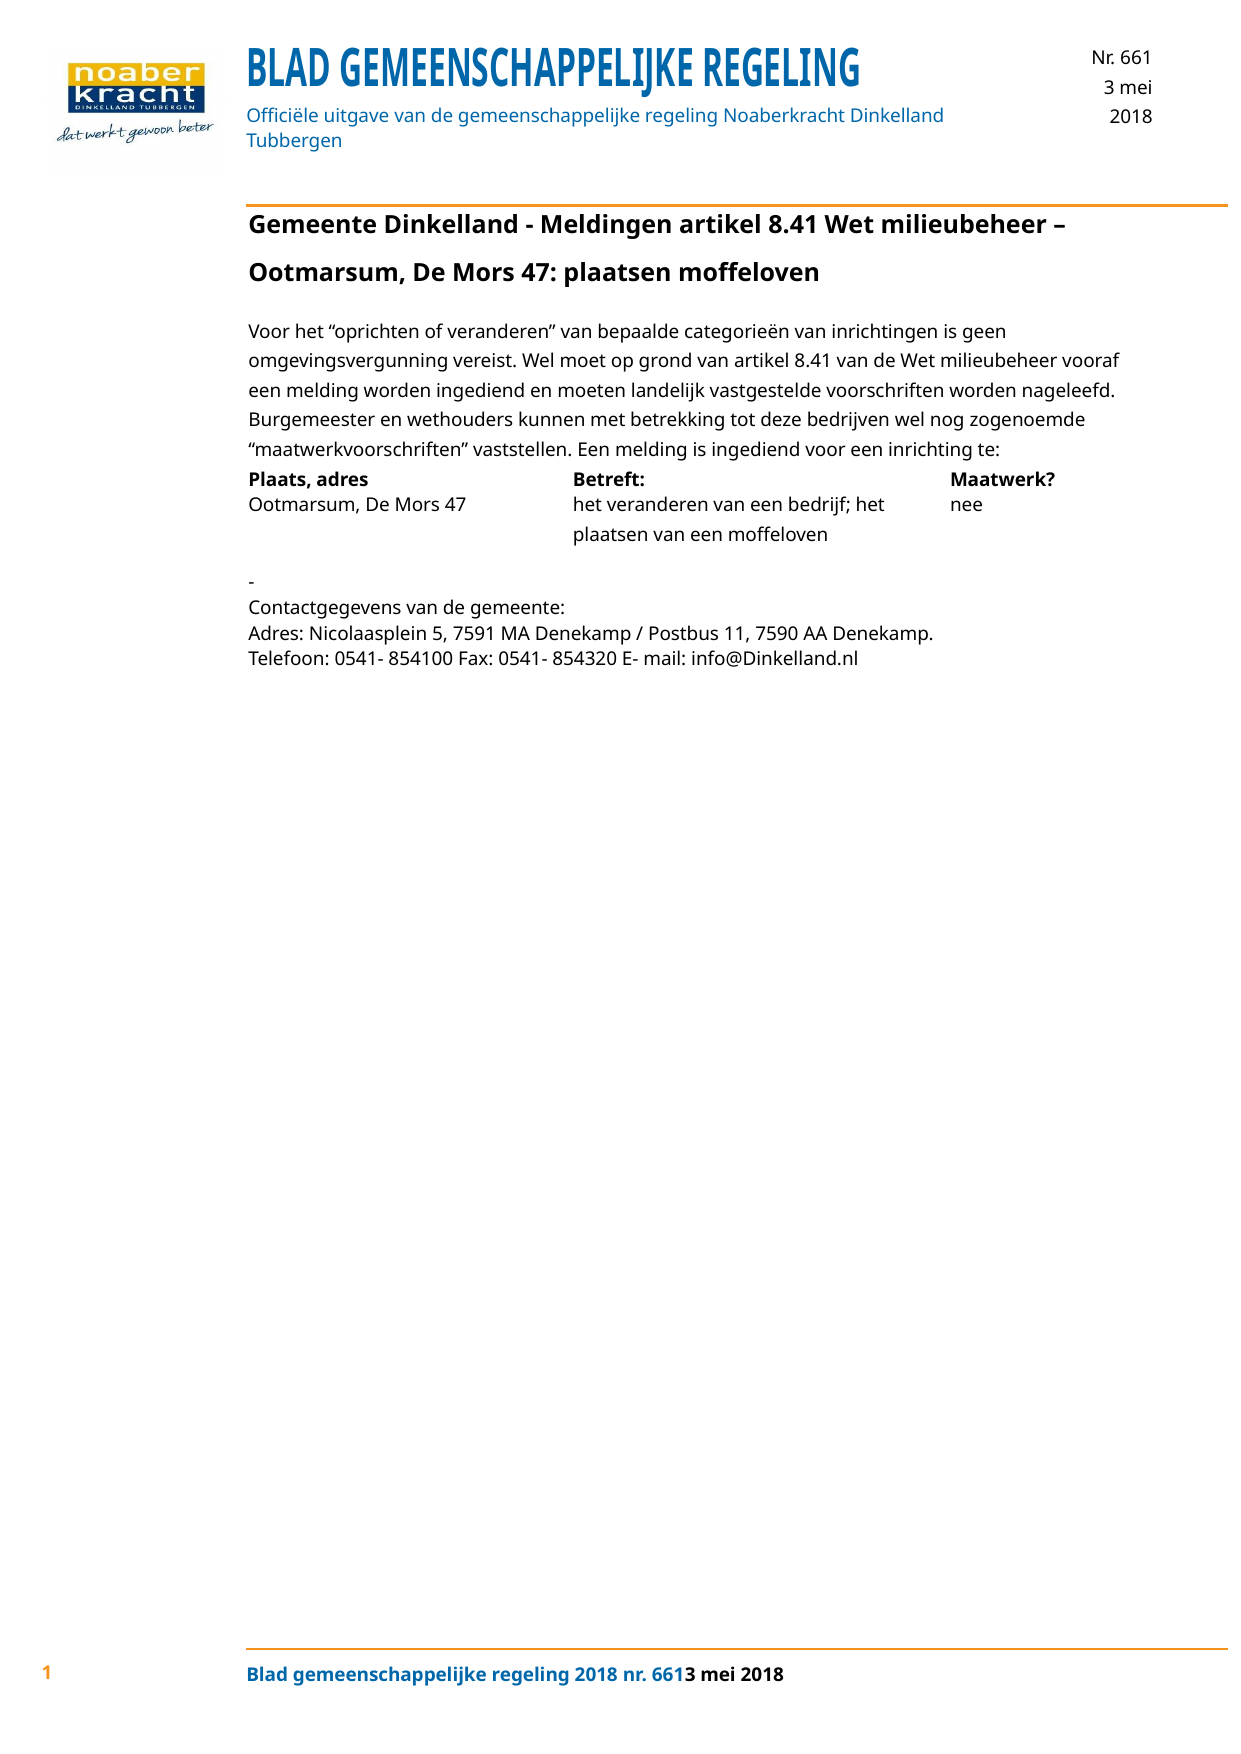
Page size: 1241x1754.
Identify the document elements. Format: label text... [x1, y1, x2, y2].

table_header Betreft: [573, 466, 950, 492]
text Gemeente Dinkelland - Meldingen artikel 8.41 Wet milieubeheer – Ootmarsum, De Mors 47: plaatsen moffeloven [248, 207, 1152, 288]
table_cell nee [950, 492, 1152, 547]
text Telefoon: 0541- 854100 Fax: 0541- 854320 E- mail: info@Dinkelland.nl [248, 646, 1152, 671]
table_header Plaats, adres [248, 466, 573, 492]
text Contactgegevens van de gemeente: [248, 594, 1152, 620]
text Adres: Nicolaasplein 5, 7591 MA Denekamp / Postbus 11, 7590 AA Denekamp. [248, 620, 1152, 646]
picture [41, 47, 231, 172]
text Voor het “oprichten of veranderen” van bepaalde categorieën van inrichtingen is geen omgevingsvergunning vereist. Wel moet op grond van artikel 8.41 van de Wet milieubeheer vooraf een melding worden ingediend en moeten landelijk vastgestelde voorschriften worden nageleefd. Burgemeester en wethouders kunnen met betrekking tot deze bedrijven wel nog zogenoemde “maatwerkvoorschriften” vaststellen. Een melding is ingediend voor een inrichting te: [248, 318, 1152, 462]
table_cell het veranderen van een bedrijf; het plaatsen van een moffeloven [573, 492, 950, 547]
table_cell Ootmarsum, De Mors 47 [248, 492, 573, 547]
text - [248, 568, 1152, 594]
table_header Maatwerk? [950, 466, 1152, 492]
